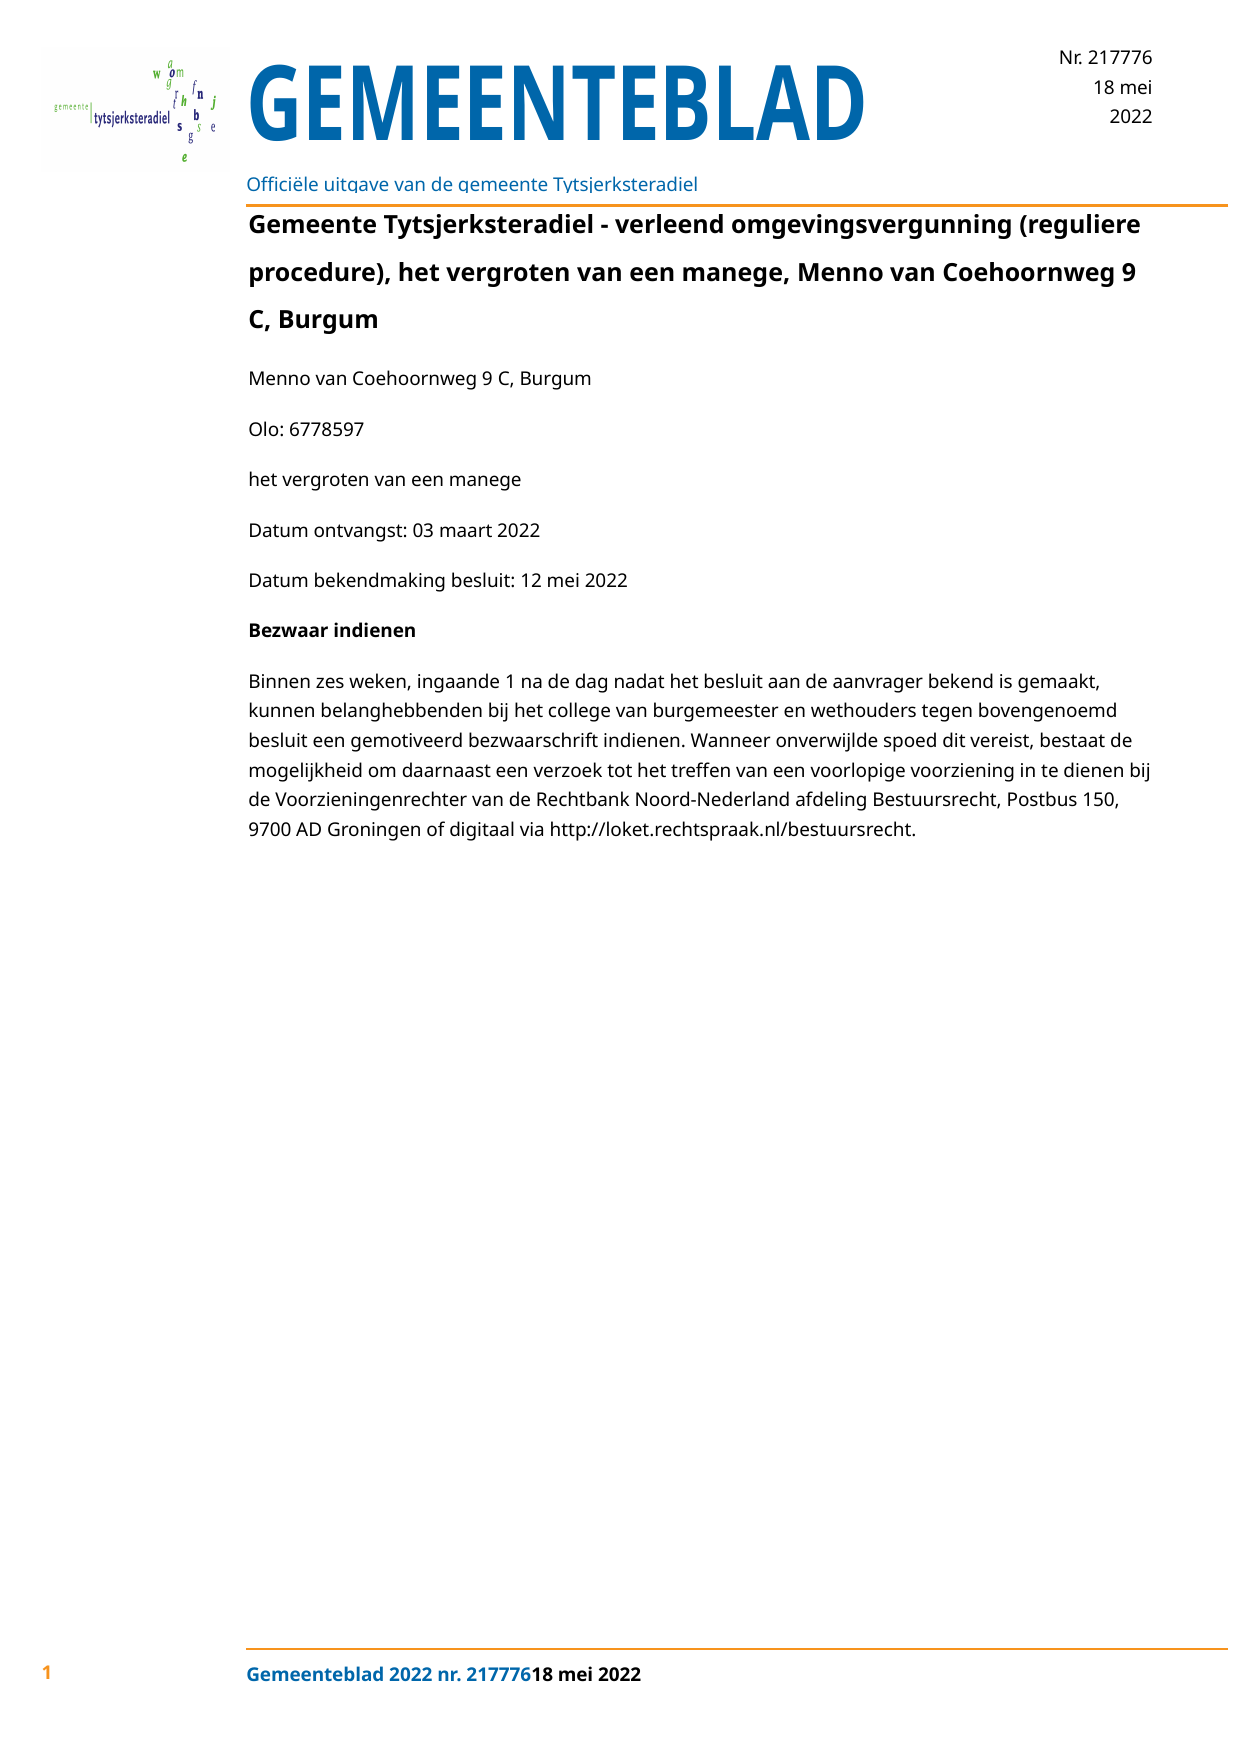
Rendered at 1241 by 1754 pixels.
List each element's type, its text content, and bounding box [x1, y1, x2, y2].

text Datum bekendmaking besluit: 12 mei 2022 [248, 567, 1152, 593]
text Datum ontvangst: 03 maart 2022 [248, 517, 1152, 542]
picture [41, 47, 231, 172]
text het vergroten van een manege [248, 466, 1152, 492]
text Binnen zes weken, ingaande 1 na de dag nadat het besluit aan de aanvrager bekend is gemaakt, kunnen belanghebbenden bij het college van burgemeester en wethouders tegen bovengenoemd besluit een gemotiveerd bezwaarschrift indienen. Wanneer onverwijlde spoed dit vereist, bestaat de mogelijkheid om daarnaast een verzoek tot het treffen van een voorlopige voorziening in te dienen bij de Voorzieningenrechter van de Rechtbank Noord-Nederland afdeling Bestuursrecht, Postbus 150, 9700 AD Groningen of digitaal via http://loket.rechtspraak.nl/bestuursrecht. [248, 668, 1152, 842]
text Gemeente Tytsjerksteradiel - verleend omgevingsvergunning (reguliere procedure), het vergroten van een manege, Menno van Coehoornweg 9 C, Burgum [248, 207, 1152, 336]
text Bezwaar indienen [248, 618, 1152, 643]
text Olo: 6778597 [248, 416, 1152, 442]
text Menno van Coehoornweg 9 C, Burgum [248, 366, 1152, 391]
